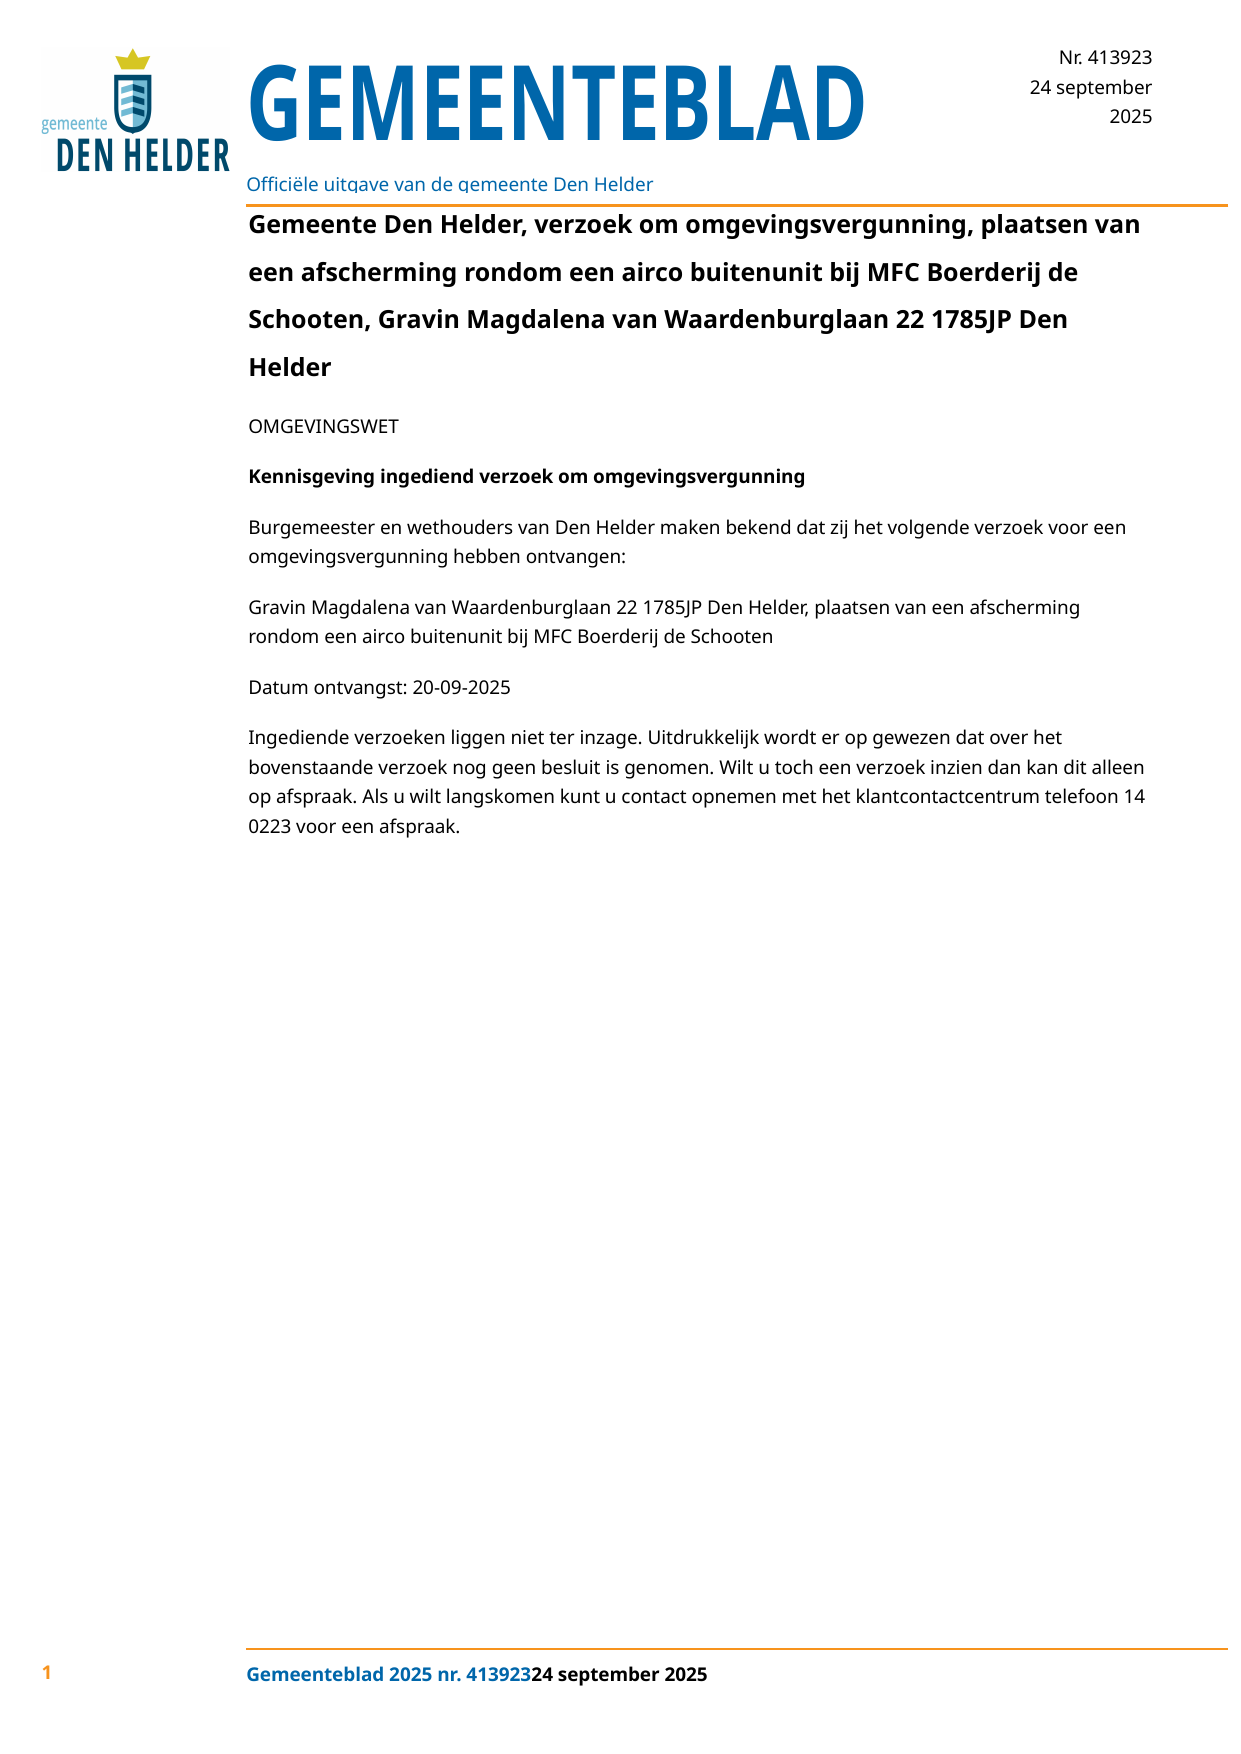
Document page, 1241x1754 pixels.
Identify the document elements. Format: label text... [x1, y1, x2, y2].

text Kennisgeving ingediend verzoek om omgevingsvergunning [248, 463, 1152, 489]
picture [41, 47, 231, 172]
picture [130, 157, 135, 172]
picture [220, 160, 224, 172]
text OMGEVINGSWET [248, 413, 1152, 439]
text Burgemeester en wethouders van Den Helder maken bekend dat zij het volgende verzoek voor een omgevingsvergunning hebben ontvangen: [248, 514, 1152, 569]
picture [100, 154, 106, 172]
text Gravin Magdalena van Waardenburglaan 22 1785JP Den Helder, plaatsen van een afscherming rondom een airco buitenunit bij MFC Boerderij de Schooten [248, 594, 1152, 649]
picture [182, 144, 187, 165]
text Ingediende verzoeken liggen niet ter inzage. Uitdrukkelijk wordt er op gewezen dat over het bovenstaande verzoek nog geen besluit is genomen. Wilt u toch een verzoek inzien dan kan dit alleen op afspraak. Als u wilt langskomen kunt u contact opnemen met het klantcontactcentrum telefoon 14 0223 voor een afspraak. [248, 724, 1152, 839]
text Gemeente Den Helder, verzoek om omgevingsvergunning, plaatsen van een afscherming rondom een airco buitenunit bij MFC Boerderij de Schooten, Gravin Magdalena van Waardenburglaan 22 1785JP Den Helder [248, 207, 1152, 384]
picture [63, 144, 68, 165]
text Datum ontvangst: 20-09-2025 [248, 674, 1152, 700]
